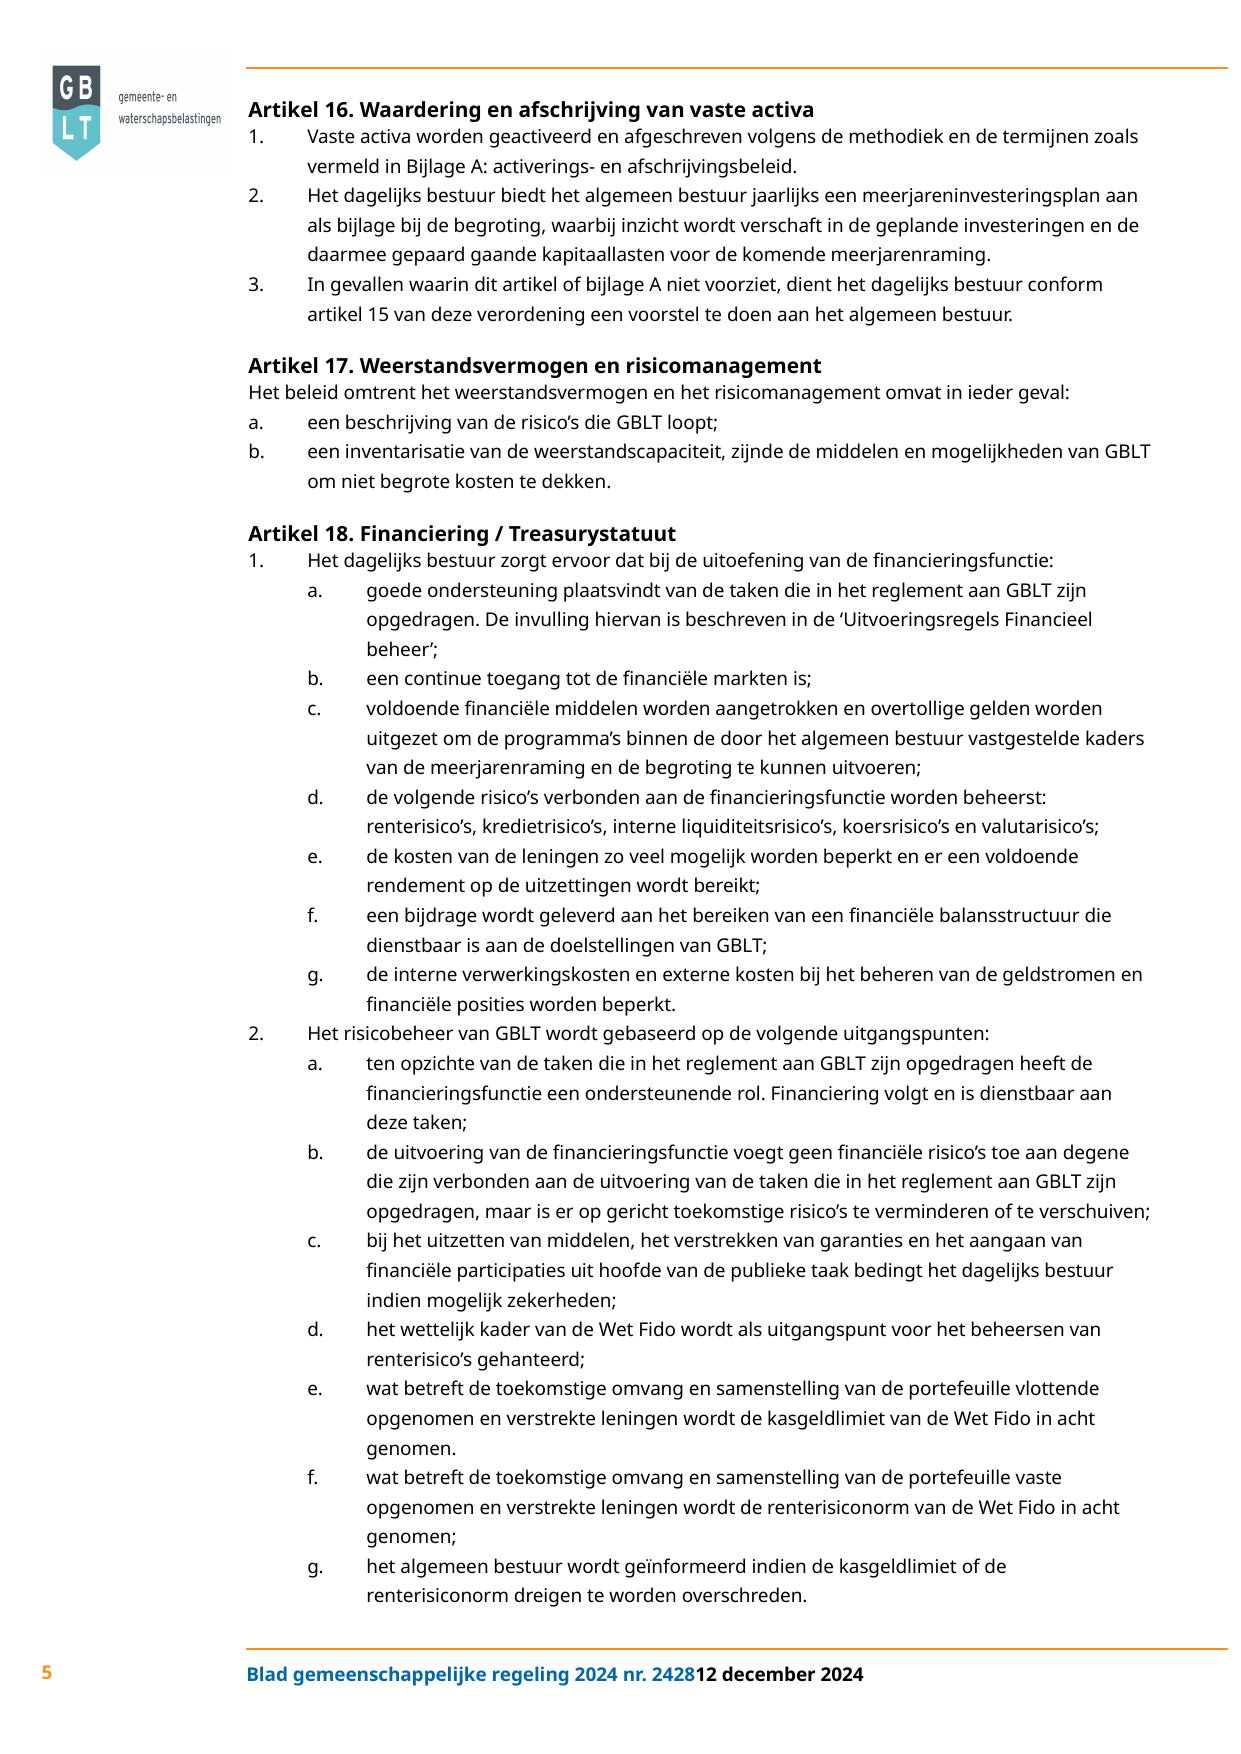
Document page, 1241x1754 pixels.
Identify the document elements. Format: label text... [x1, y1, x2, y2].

picture [41, 47, 231, 172]
list Het dagelijks bestuur biedt het algemeen bestuur jaarlijks een meerjareninvesteringsplan aan als bijlage bij de begroting, waarbij inzicht wordt verschaft in de geplande investeringen en de daarmee gepaard gaande kapitaallasten voor de komende meerjarenraming. [248, 182, 1152, 267]
list In gevallen waarin dit artikel of bijlage A niet voorziet, dient het dagelijks bestuur conform artikel 15 van deze verordening een voorstel te doen aan het algemeen bestuur. [248, 271, 1152, 326]
list bij het uitzetten van middelen, het verstrekken van garanties en het aangaan van financiële participaties uit hoofde van de publieke taak bedingt het dagelijks bestuur indien mogelijk zekerheden; [307, 1228, 1152, 1312]
list wat betreft de toekomstige omvang en samenstelling van de portefeuille vaste opgenomen en verstrekte leningen wordt de renterisiconorm van de Wet Fido in acht genomen; [307, 1464, 1152, 1549]
text Artikel 17. Weerstandsvermogen en risicomanagement [248, 351, 1152, 379]
list de uitvoering van de financieringsfunctie voegt geen financiële risico’s toe aan degene die zijn verbonden aan de uitvoering van de taken die in het reglement aan GBLT zijn opgedragen, maar is er op gericht toekomstige risico’s te verminderen of te verschuiven; [307, 1139, 1152, 1224]
list het algemeen bestuur wordt geïnformeerd indien de kasgeldlimiet of de renterisiconorm dreigen te worden overschreden. [307, 1553, 1152, 1608]
text Artikel 18. Financiering / Treasurystatuut [248, 519, 1152, 547]
text Artikel 16. Waardering en afschrijving van vaste activa [248, 95, 1152, 123]
list voldoende financiële middelen worden aangetrokken en overtollige gelden worden uitgezet om de programma’s binnen de door het algemeen bestuur vastgestelde kaders van de meerjarenraming en de begroting te kunnen uitvoeren; [307, 695, 1152, 780]
list ten opzichte van de taken die in het reglement aan GBLT zijn opgedragen heeft de financieringsfunctie een ondersteunende rol. Financiering volgt en is dienstbaar aan deze taken; [307, 1050, 1152, 1135]
list wat betreft de toekomstige omvang en samenstelling van de portefeuille vlottende opgenomen en verstrekte leningen wordt de kasgeldlimiet van de Wet Fido in acht genomen. [307, 1376, 1152, 1460]
list een beschrijving van de risico’s die GBLT loopt; [248, 409, 1152, 435]
list een continue toegang tot de financiële markten is; [307, 666, 1152, 691]
list Vaste activa worden geactiveerd en afgeschreven volgens de methodiek en de termijnen zoals vermeld in Bijlage A: activerings- en afschrijvingsbeleid. [248, 123, 1152, 178]
list de kosten van de leningen zo veel mogelijk worden beperkt en er een voldoende rendement op de uitzettingen wordt bereikt; [307, 843, 1152, 898]
list Het risicobeheer van GBLT wordt gebaseerd op de volgende uitgangspunten: [248, 1021, 1152, 1046]
text Het beleid omtrent het weerstandsvermogen en het risicomanagement omvat in ieder geval: [248, 379, 1152, 405]
list goede ondersteuning plaatsvindt van de taken die in het reglement aan GBLT zijn opgedragen. De invulling hiervan is beschreven in de ‘Uitvoeringsregels Financieel beheer’; [307, 577, 1152, 662]
list het wettelijk kader van de Wet Fido wordt als uitgangspunt voor het beheersen van renterisico’s gehanteerd; [307, 1316, 1152, 1372]
list de interne verwerkingskosten en externe kosten bij het beheren van de geldstromen en financiële posities worden beperkt. [307, 961, 1152, 1017]
list Het dagelijks bestuur zorgt ervoor dat bij de uitoefening van de financieringsfunctie: [248, 547, 1152, 573]
list de volgende risico’s verbonden aan de financieringsfunctie worden beheerst: renterisico’s, kredietrisico’s, interne liquiditeitsrisico’s, koersrisico’s en valutarisico’s; [307, 784, 1152, 839]
list een bijdrage wordt geleverd aan het bereiken van een financiële balansstructuur die dienstbaar is aan de doelstellingen van GBLT; [307, 902, 1152, 957]
list een inventarisatie van de weerstandscapaciteit, zijnde de middelen en mogelijkheden van GBLT om niet begrote kosten te dekken. [248, 439, 1152, 494]
